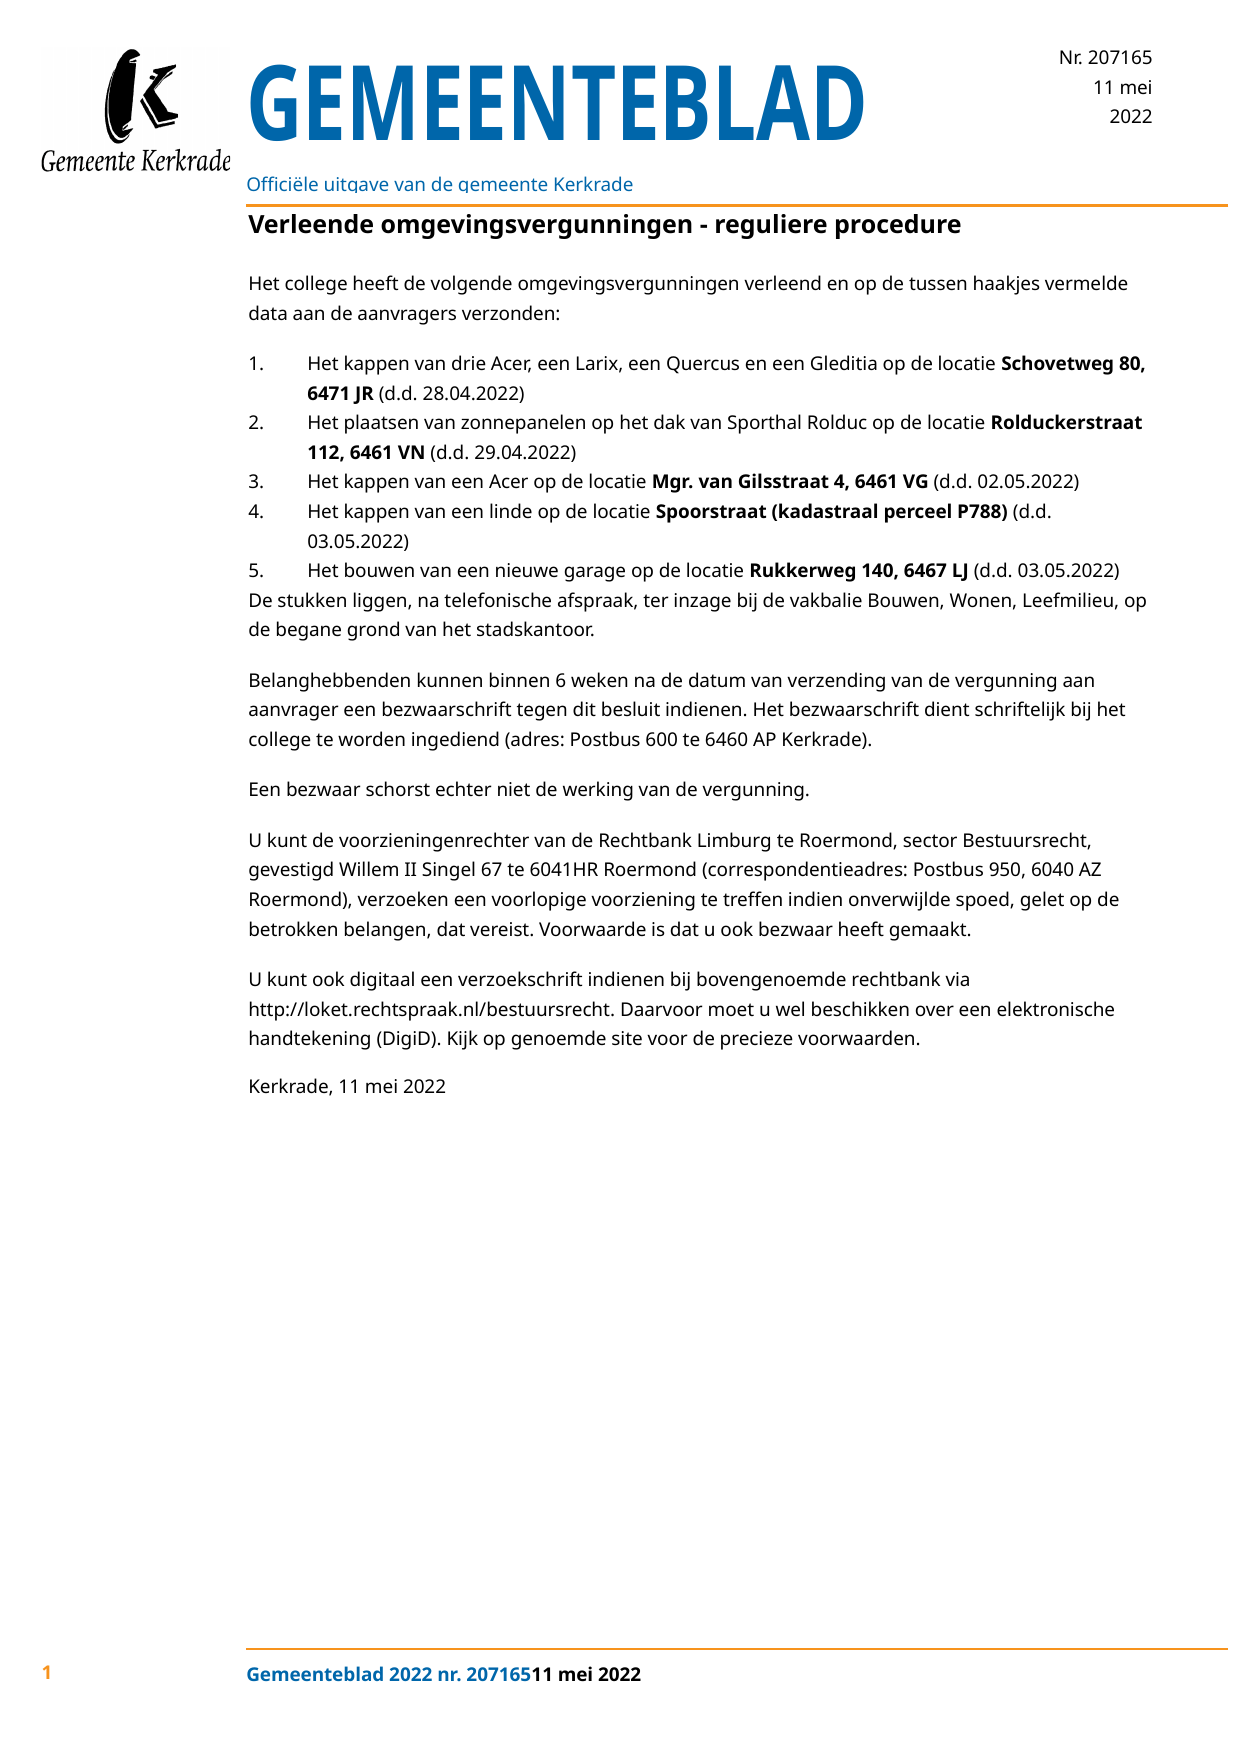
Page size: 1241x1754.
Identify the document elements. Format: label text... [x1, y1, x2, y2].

list Het plaatsen van zonnepanelen op het dak van Sporthal Rolduc op de locatie Rolduckerstraat 112, 6461 VN (d.d. 29.04.2022) [248, 409, 1152, 465]
text De stukken liggen, na telefonische afspraak, ter inzage bij de vakbalie Bouwen, Wonen, Leefmilieu, op de begane grond van het stadskantoor. [248, 587, 1152, 642]
list Het kappen van een linde op de locatie Spoorstraat (kadastraal perceel P788) (d.d. 03.05.2022) [248, 498, 1152, 553]
text Een bezwaar schorst echter niet de werking van de vergunning. [248, 777, 1152, 802]
list Het kappen van drie Acer, een Larix, een Quercus en een Gleditia op de locatie Schovetweg 80, 6471 JR (d.d. 28.04.2022) [248, 350, 1152, 406]
text U kunt de voorzieningenrechter van de Rechtbank Limburg te Roermond, sector Bestuursrecht, gevestigd Willem II Singel 67 te 6041HR Roermond (correspondentieadres: Postbus 950, 6040 AZ Roermond), verzoeken een voorlopige voorziening te treffen indien onverwijlde spoed, gelet op de betrokken belangen, dat vereist. Voorwaarde is dat u ook bezwaar heeft gemaakt. [248, 827, 1152, 941]
text Het college heeft de volgende omgevingsvergunningen verleend en op de tussen haakjes vermelde data aan de aanvragers verzonden: [248, 270, 1152, 326]
list Het kappen van een Acer op de locatie Mgr. van Gilsstraat 4, 6461 VG (d.d. 02.05.2022) [248, 469, 1152, 494]
text U kunt ook digitaal een verzoekschrift indienen bij bovengenoemde rechtbank via http://loket.rechtspraak.nl/bestuursrecht. Daarvoor moet u wel beschikken over een elektronische handtekening (DigiD). Kijk op genoemde site voor de precieze voorwaarden. [248, 966, 1152, 1051]
text Belanghebbenden kunnen binnen 6 weken na de datum van verzending van de vergunning aan aanvrager een bezwaarschrift tegen dit besluit indienen. Het bezwaarschrift dient schriftelijk bij het college te worden ingediend (adres: Postbus 600 te 6460 AP Kerkrade). [248, 667, 1152, 752]
text Verleende omgevingsvergunningen - reguliere procedure [248, 207, 1152, 241]
list Het bouwen van een nieuwe garage op de locatie Rukkerweg 140, 6467 LJ (d.d. 03.05.2022) [248, 557, 1152, 583]
picture [41, 47, 231, 172]
text Kerkrade, 11 mei 2022 [248, 1073, 1152, 1099]
